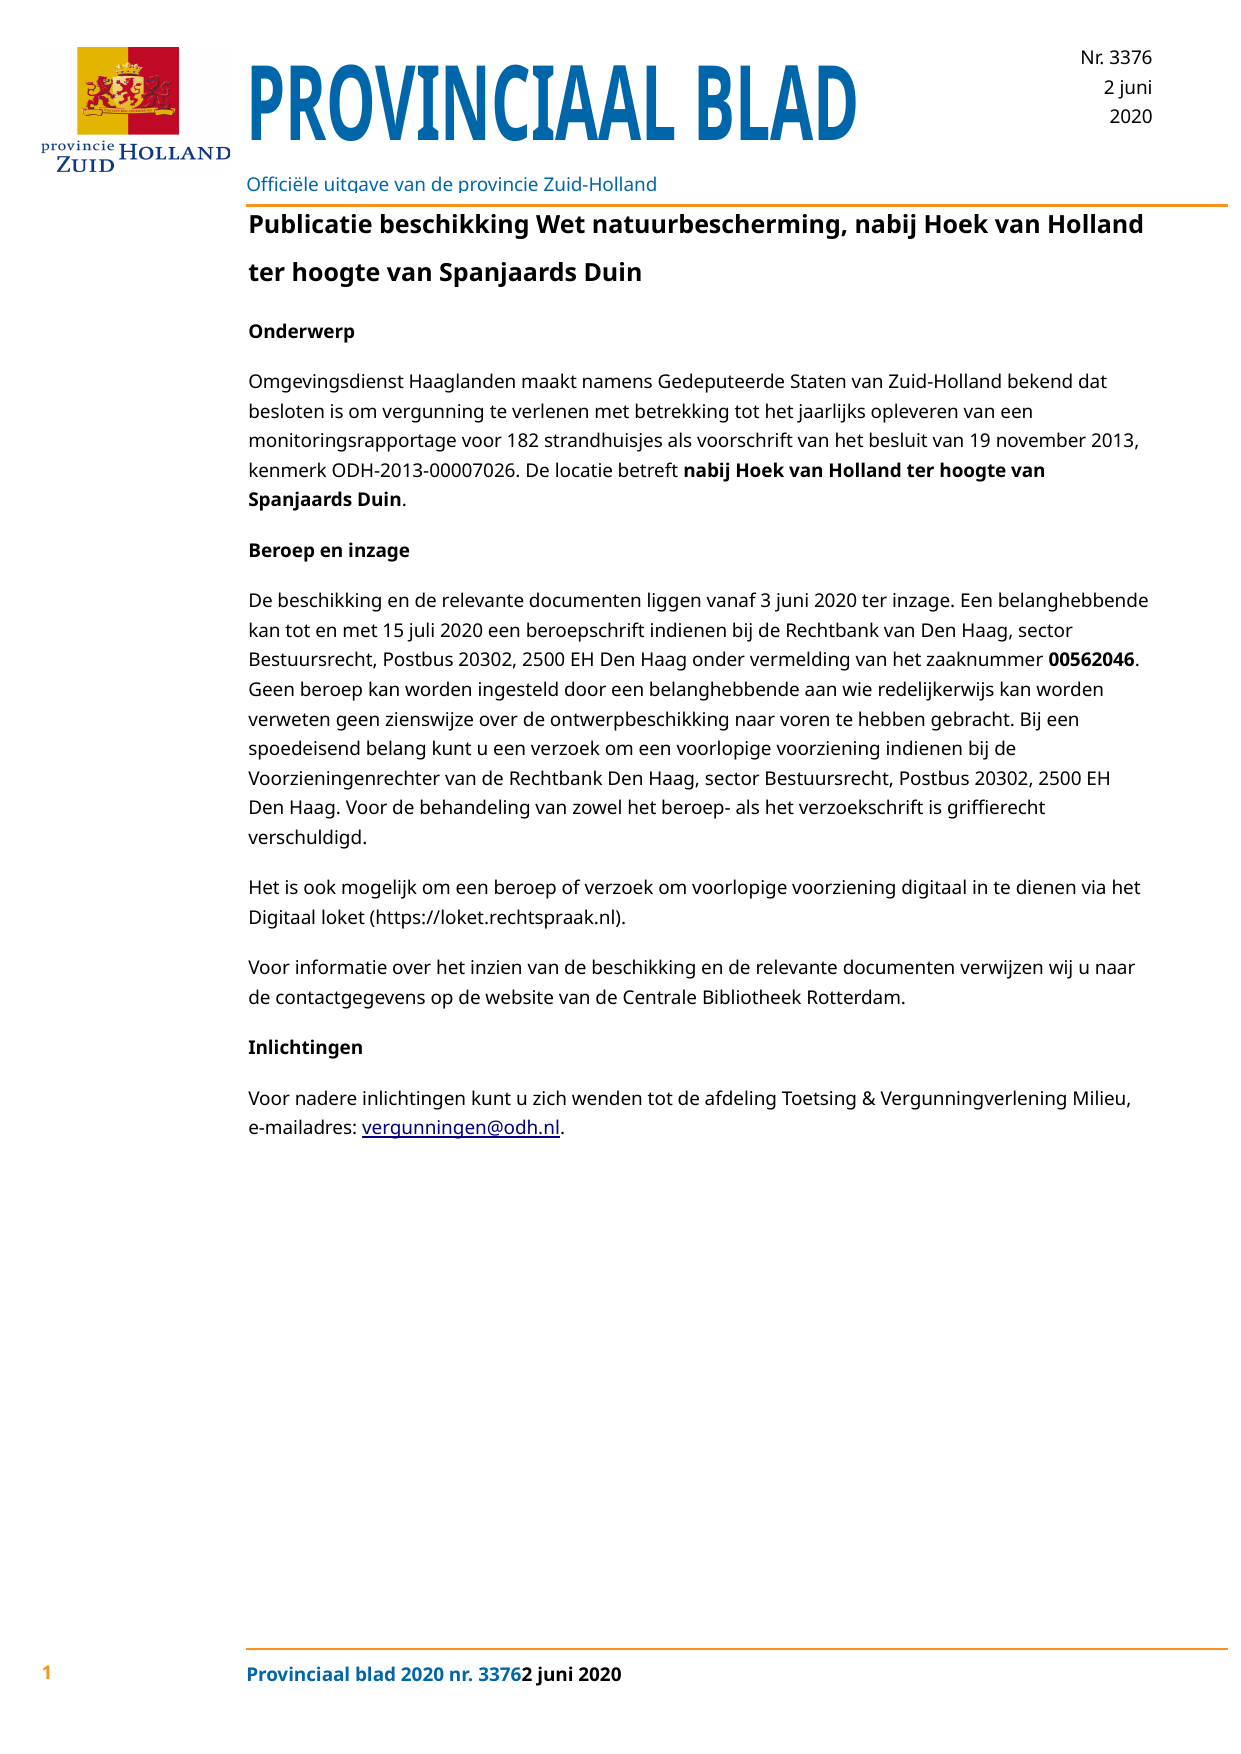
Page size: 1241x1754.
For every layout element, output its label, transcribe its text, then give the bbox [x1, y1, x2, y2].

text Publicatie beschikking Wet natuurbescherming, nabij Hoek van Holland ter hoogte van Spanjaards Duin [248, 207, 1152, 288]
text Onderwerp [248, 318, 1152, 344]
text Beroep en inzage [248, 537, 1152, 563]
text Voor nadere inlichtingen kunt u zich wenden tot de afdeling Toetsing & Vergunningverlening Milieu, e-mailadres: vergunningen@odh.nl. [248, 1085, 1152, 1140]
text De beschikking en de relevante documenten liggen vanaf 3 juni 2020 ter inzage. Een belanghebbende kan tot en met 15 juli 2020 een beroepschrift indienen bij de Rechtbank van Den Haag, sector Bestuursrecht, Postbus 20302, 2500 EH Den Haag onder vermelding van het zaaknummer 00562046. Geen beroep kan worden ingesteld door een belanghebbende aan wie redelijkerwijs kan worden verweten geen zienswijze over de ontwerpbeschikking naar voren te hebben gebracht. Bij een spoedeisend belang kunt u een verzoek om een voorlopige voorziening indienen bij de Voorzieningenrechter van de Rechtbank Den Haag, sector Bestuursrecht, Postbus 20302, 2500 EH Den Haag. Voor de behandeling van zowel het beroep- als het verzoekschrift is griffierecht verschuldigd. [248, 587, 1152, 850]
text Omgevingsdienst Haaglanden maakt namens Gedeputeerde Staten van Zuid-Holland bekend dat besloten is om vergunning te verlenen met betrekking tot het jaarlijks opleveren van een monitoringsrapportage voor 182 strandhuisjes als voorschrift van het besluit van 19 november 2013, kenmerk ODH-2013-00007026. De locatie betreft nabij Hoek van Holland ter hoogte van Spanjaards Duin. [248, 368, 1152, 512]
text Het is ook mogelijk om een beroep of verzoek om voorlopige voorziening digitaal in te dienen via het Digitaal loket (https://loket.rechtspraak.nl). [248, 874, 1152, 930]
text Voor informatie over het inzien van de beschikking en de relevante documenten verwijzen wij u naar de contactgegevens op de website van de Centrale Bibliotheek Rotterdam. [248, 954, 1152, 1010]
picture [41, 47, 231, 172]
text Inlichtingen [248, 1034, 1152, 1060]
